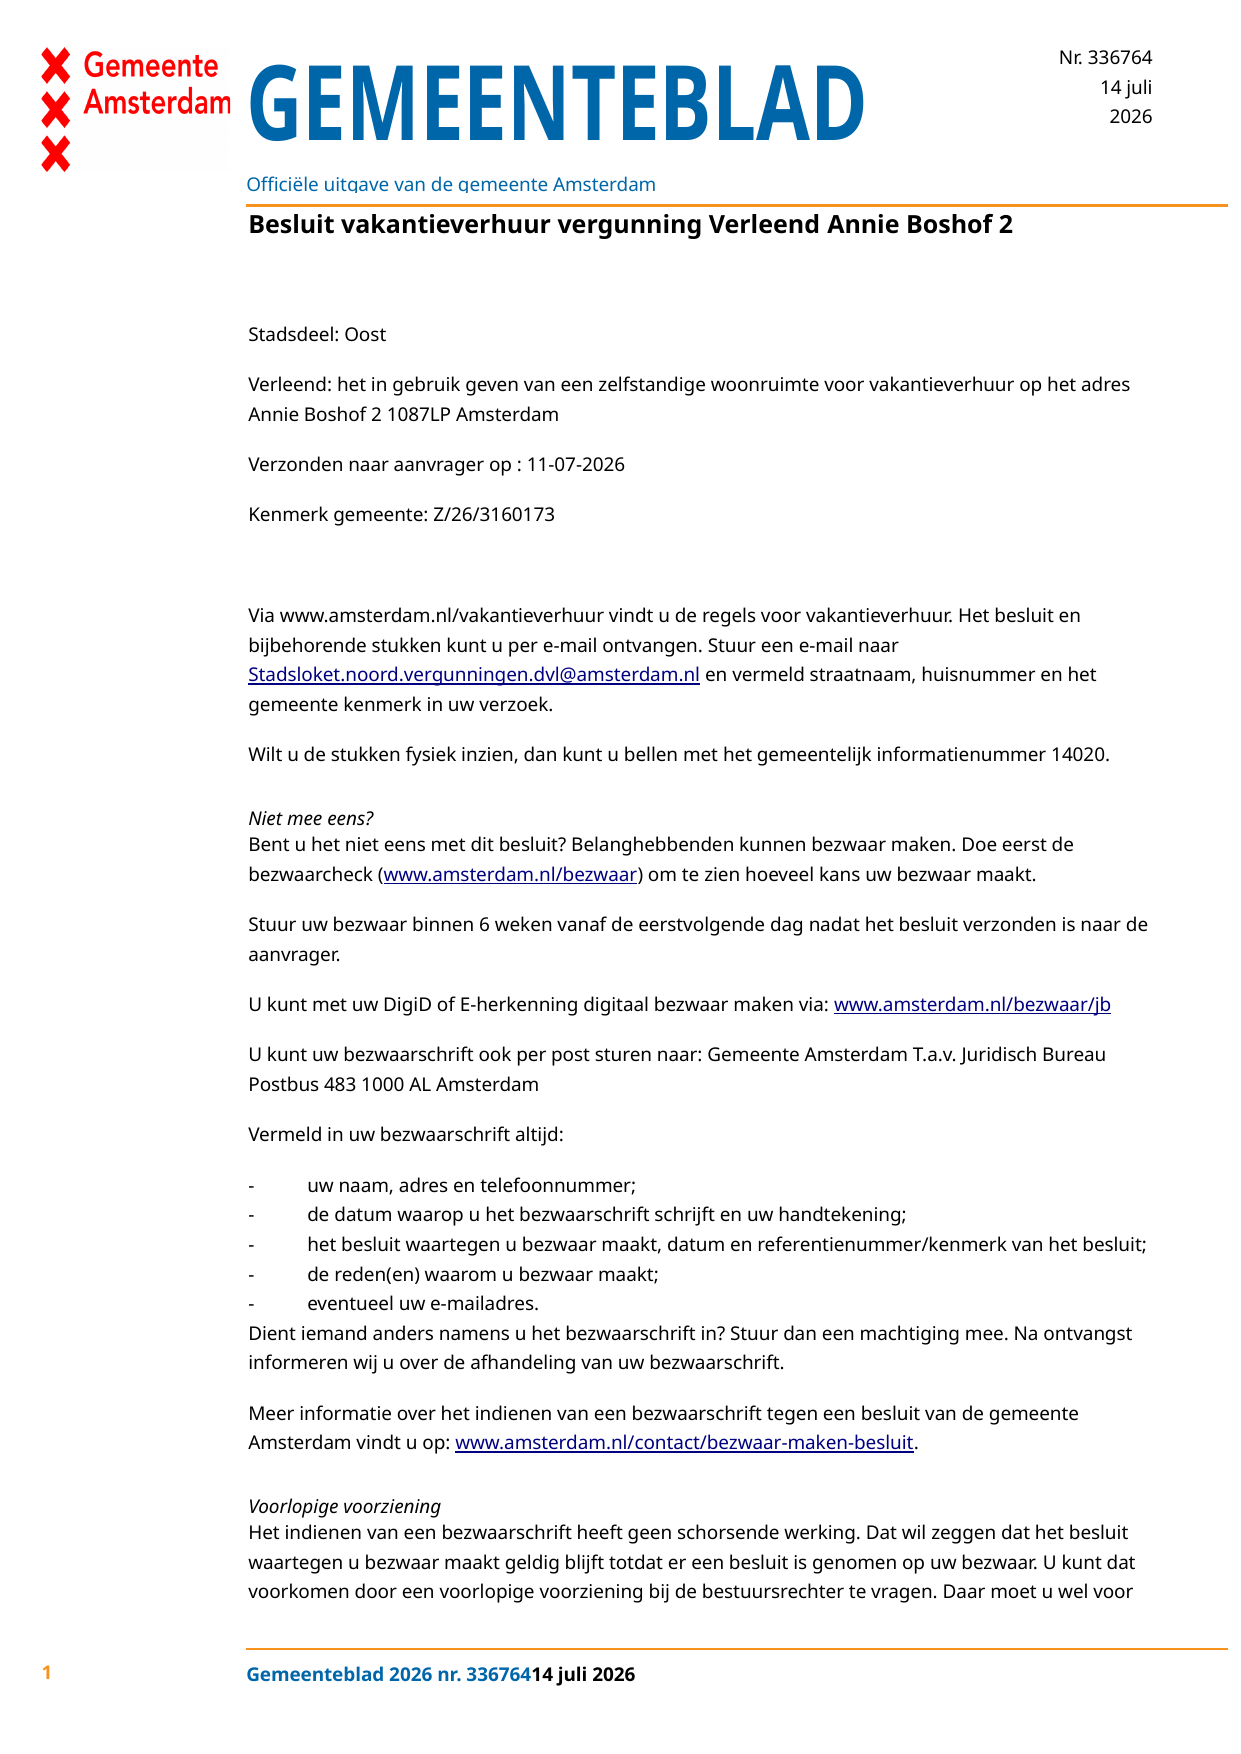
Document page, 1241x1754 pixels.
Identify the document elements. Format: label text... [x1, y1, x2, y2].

list het besluit waartegen u bezwaar maakt, datum en referentienummer/kenmerk van het besluit; [248, 1231, 1152, 1257]
text Stadsdeel: Oost [248, 321, 1152, 346]
text Verleend: het in gebruik geven van een zelfstandige woonruimte voor vakantieverhuur op het adres Annie Boshof 2 1087LP Amsterdam [248, 371, 1152, 426]
text Bent u het niet eens met dit besluit? Belanghebbenden kunnen bezwaar maken. Doe eerst de bezwaarcheck (www.amsterdam.nl/bezwaar) om te zien hoeveel kans uw bezwaar maakt. [248, 831, 1152, 887]
text U kunt met uw DigiD of E-herkenning digitaal bezwaar maken via: www.amsterdam.nl/bezwaar/jb [248, 991, 1152, 1017]
text Het indienen van een bezwaarschrift heeft geen schorsende werking. Dat wil zeggen dat het besluit waartegen u bezwaar maakt geldig blijft totdat er een besluit is genomen op uw bezwaar. U kunt dat voorkomen door een voorlopige voorziening bij de bestuursrechter te vragen. Daar moet u wel voor [248, 1519, 1152, 1604]
text Besluit vakantieverhuur vergunning Verleend Annie Boshof 2 [248, 207, 1152, 241]
text Verzonden naar aanvrager op : 11-07-2026 [248, 451, 1152, 477]
picture [41, 47, 231, 172]
list de reden(en) waarom u bezwaar maakt; [248, 1261, 1152, 1287]
text Stuur uw bezwaar binnen 6 weken vanaf de eerstvolgende dag nadat het besluit verzonden is naar de aanvrager. [248, 911, 1152, 967]
text Meer informatie over het indienen van een bezwaarschrift tegen een besluit van de gemeente Amsterdam vindt u op: www.amsterdam.nl/contact/bezwaar-maken-besluit. [248, 1400, 1152, 1455]
text Wilt u de stukken fysiek inzien, dan kunt u bellen met het gemeentelijk informatienummer 14020. [248, 742, 1152, 767]
text Vermeld in uw bezwaarschrift altijd: [248, 1122, 1152, 1147]
text Kenmerk gemeente: Z/26/3160173 [248, 502, 1152, 527]
list eventueel uw e-mailadres. [248, 1290, 1152, 1316]
text U kunt uw bezwaarschrift ook per post sturen naar: Gemeente Amsterdam T.a.v. Juridisch Bureau Postbus 483 1000 AL Amsterdam [248, 1042, 1152, 1097]
list de datum waarop u het bezwaarschrift schrijft en uw handtekening; [248, 1202, 1152, 1227]
text Dient iemand anders namens u het bezwaarschrift in? Stuur dan een machtiging mee. Na ontvangst informeren wij u over de afhandeling van uw bezwaarschrift. [248, 1320, 1152, 1375]
text Via www.amsterdam.nl/vakantieverhuur vindt u de regels voor vakantieverhuur. Het besluit en bijbehorende stukken kunt u per e-mail ontvangen. Stuur een e-mail naar Stadsloket.noord.vergunningen.dvl@amsterdam.nl en vermeld straatnaam, huisnummer en het gemeente kenmerk in uw verzoek. [248, 602, 1152, 717]
list uw naam, adres en telefoonnummer; [248, 1172, 1152, 1198]
text Niet mee eens? [248, 806, 1152, 831]
text Voorlopige voorziening [248, 1493, 1152, 1519]
